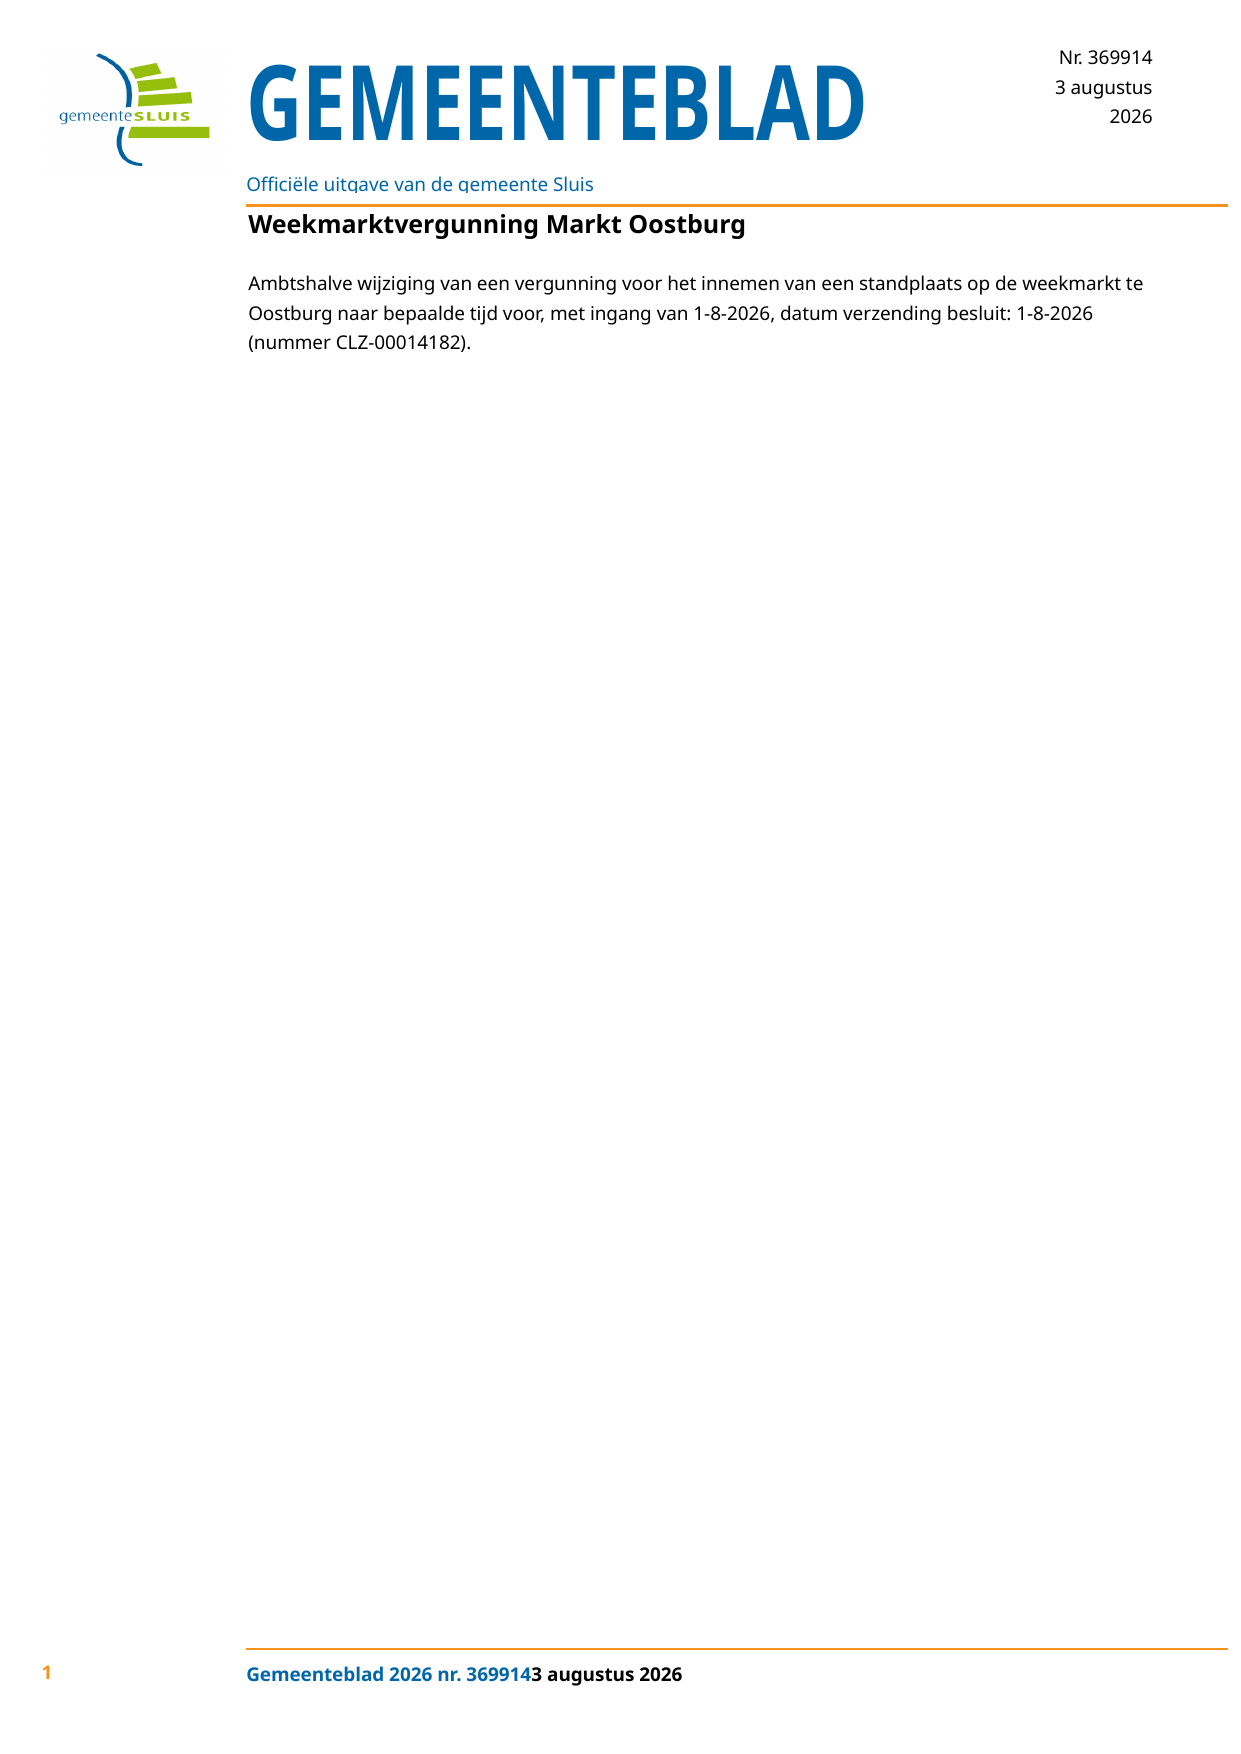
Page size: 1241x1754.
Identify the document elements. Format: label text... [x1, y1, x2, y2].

picture [41, 47, 231, 172]
text Weekmarktvergunning Markt Oostburg [248, 207, 1152, 241]
text Ambtshalve wijziging van een vergunning voor het innemen van een standplaats op de weekmarkt te Oostburg naar bepaalde tijd voor, met ingang van 1-8-2026, datum verzending besluit: 1-8-2026 (nummer CLZ-00014182). [248, 270, 1152, 355]
